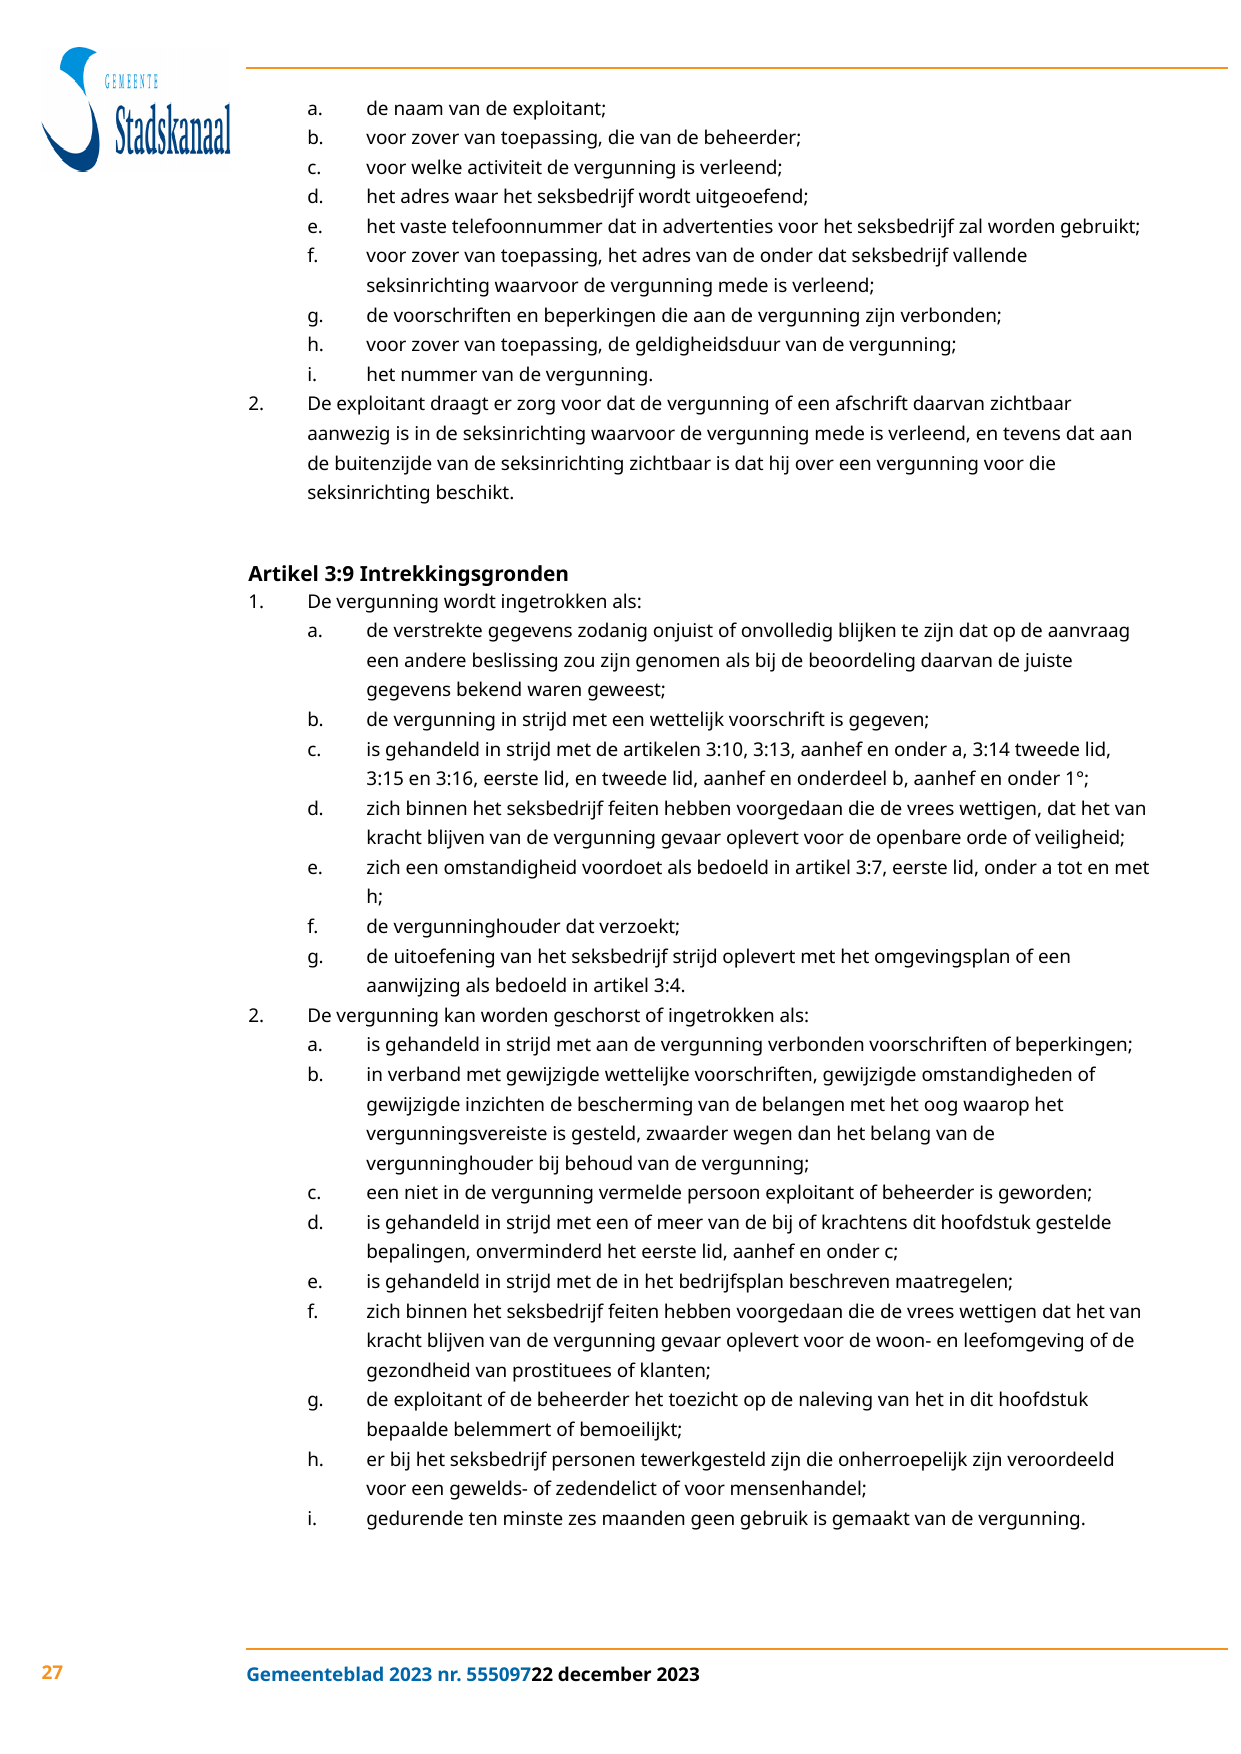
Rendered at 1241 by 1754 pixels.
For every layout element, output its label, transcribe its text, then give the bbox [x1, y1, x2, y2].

list is gehandeld in strijd met de artikelen 3:10, 3:13, aanhef en onder a, 3:14 tweede lid, 3:15 en 3:16, eerste lid, en tweede lid, aanhef en onderdeel b, aanhef en onder 1°; [307, 736, 1152, 791]
list voor zover van toepassing, het adres van de onder dat seksbedrijf vallende seksinrichting waarvoor de vergunning mede is verleend; [307, 243, 1152, 298]
list is gehandeld in strijd met een of meer van de bij of krachtens dit hoofdstuk gestelde bepalingen, onverminderd het eerste lid, aanhef en onder c; [307, 1209, 1152, 1264]
text Artikel 3:9 Intrekkingsgronden [248, 559, 1152, 588]
list de vergunning in strijd met een wettelijk voorschrift is gegeven; [307, 706, 1152, 732]
list gedurende ten minste zes maanden geen gebruik is gemaakt van de vergunning. [307, 1505, 1152, 1531]
list de uitoefening van het seksbedrijf strijd oplevert met het omgevingsplan of een aanwijzing als bedoeld in artikel 3:4. [307, 943, 1152, 998]
list het nummer van de vergunning. [307, 361, 1152, 387]
list zich binnen het seksbedrijf feiten hebben voorgedaan die de vrees wettigen dat het van kracht blijven van de vergunning gevaar oplevert voor de woon- en leefomgeving of de gezondheid van prostituees of klanten; [307, 1298, 1152, 1383]
list zich binnen het seksbedrijf feiten hebben voorgedaan die de vrees wettigen, dat het van kracht blijven van de vergunning gevaar oplevert voor de openbare orde of veiligheid; [307, 795, 1152, 850]
list de verstrekte gegevens zodanig onjuist of onvolledig blijken te zijn dat op de aanvraag een andere beslissing zou zijn genomen als bij de beoordeling daarvan de juiste gegevens bekend waren geweest; [307, 617, 1152, 702]
list voor welke activiteit de vergunning is verleend; [307, 154, 1152, 180]
list de vergunninghouder dat verzoekt; [307, 913, 1152, 939]
list de exploitant of de beheerder het toezicht op de naleving van het in dit hoofdstuk bepaalde belemmert of bemoeilijkt; [307, 1387, 1152, 1442]
list de naam van de exploitant; [307, 95, 1152, 121]
list is gehandeld in strijd met aan de vergunning verbonden voorschriften of beperkingen; [307, 1032, 1152, 1057]
picture [41, 47, 231, 172]
list De exploitant draagt er zorg voor dat de vergunning of een afschrift daarvan zichtbaar aanwezig is in de seksinrichting waarvoor de vergunning mede is verleend, en tevens dat aan de buitenzijde van de seksinrichting zichtbaar is dat hij over een vergunning voor die seksinrichting beschikt. [248, 391, 1152, 505]
list in verband met gewijzigde wettelijke voorschriften, gewijzigde omstandigheden of gewijzigde inzichten de bescherming van de belangen met het oog waarop het vergunningsvereiste is gesteld, zwaarder wegen dan het belang van de vergunninghouder bij behoud van de vergunning; [307, 1061, 1152, 1176]
list het adres waar het seksbedrijf wordt uitgeoefend; [307, 183, 1152, 209]
list is gehandeld in strijd met de in het bedrijfsplan beschreven maatregelen; [307, 1268, 1152, 1294]
list voor zover van toepassing, de geldigheidsduur van de vergunning; [307, 331, 1152, 357]
list de voorschriften en beperkingen die aan de vergunning zijn verbonden; [307, 302, 1152, 328]
list De vergunning wordt ingetrokken als: [248, 588, 1152, 613]
list zich een omstandigheid voordoet als bedoeld in artikel 3:7, eerste lid, onder a tot en met h; [307, 854, 1152, 909]
list De vergunning kan worden geschorst of ingetrokken als: [248, 1002, 1152, 1028]
list het vaste telefoonnummer dat in advertenties voor het seksbedrijf zal worden gebruikt; [307, 213, 1152, 239]
list een niet in de vergunning vermelde persoon exploitant of beheerder is geworden; [307, 1179, 1152, 1205]
list er bij het seksbedrijf personen tewerkgesteld zijn die onherroepelijk zijn veroordeeld voor een gewelds- of zedendelict of voor mensenhandel; [307, 1446, 1152, 1501]
list voor zover van toepassing, die van de beheerder; [307, 124, 1152, 150]
